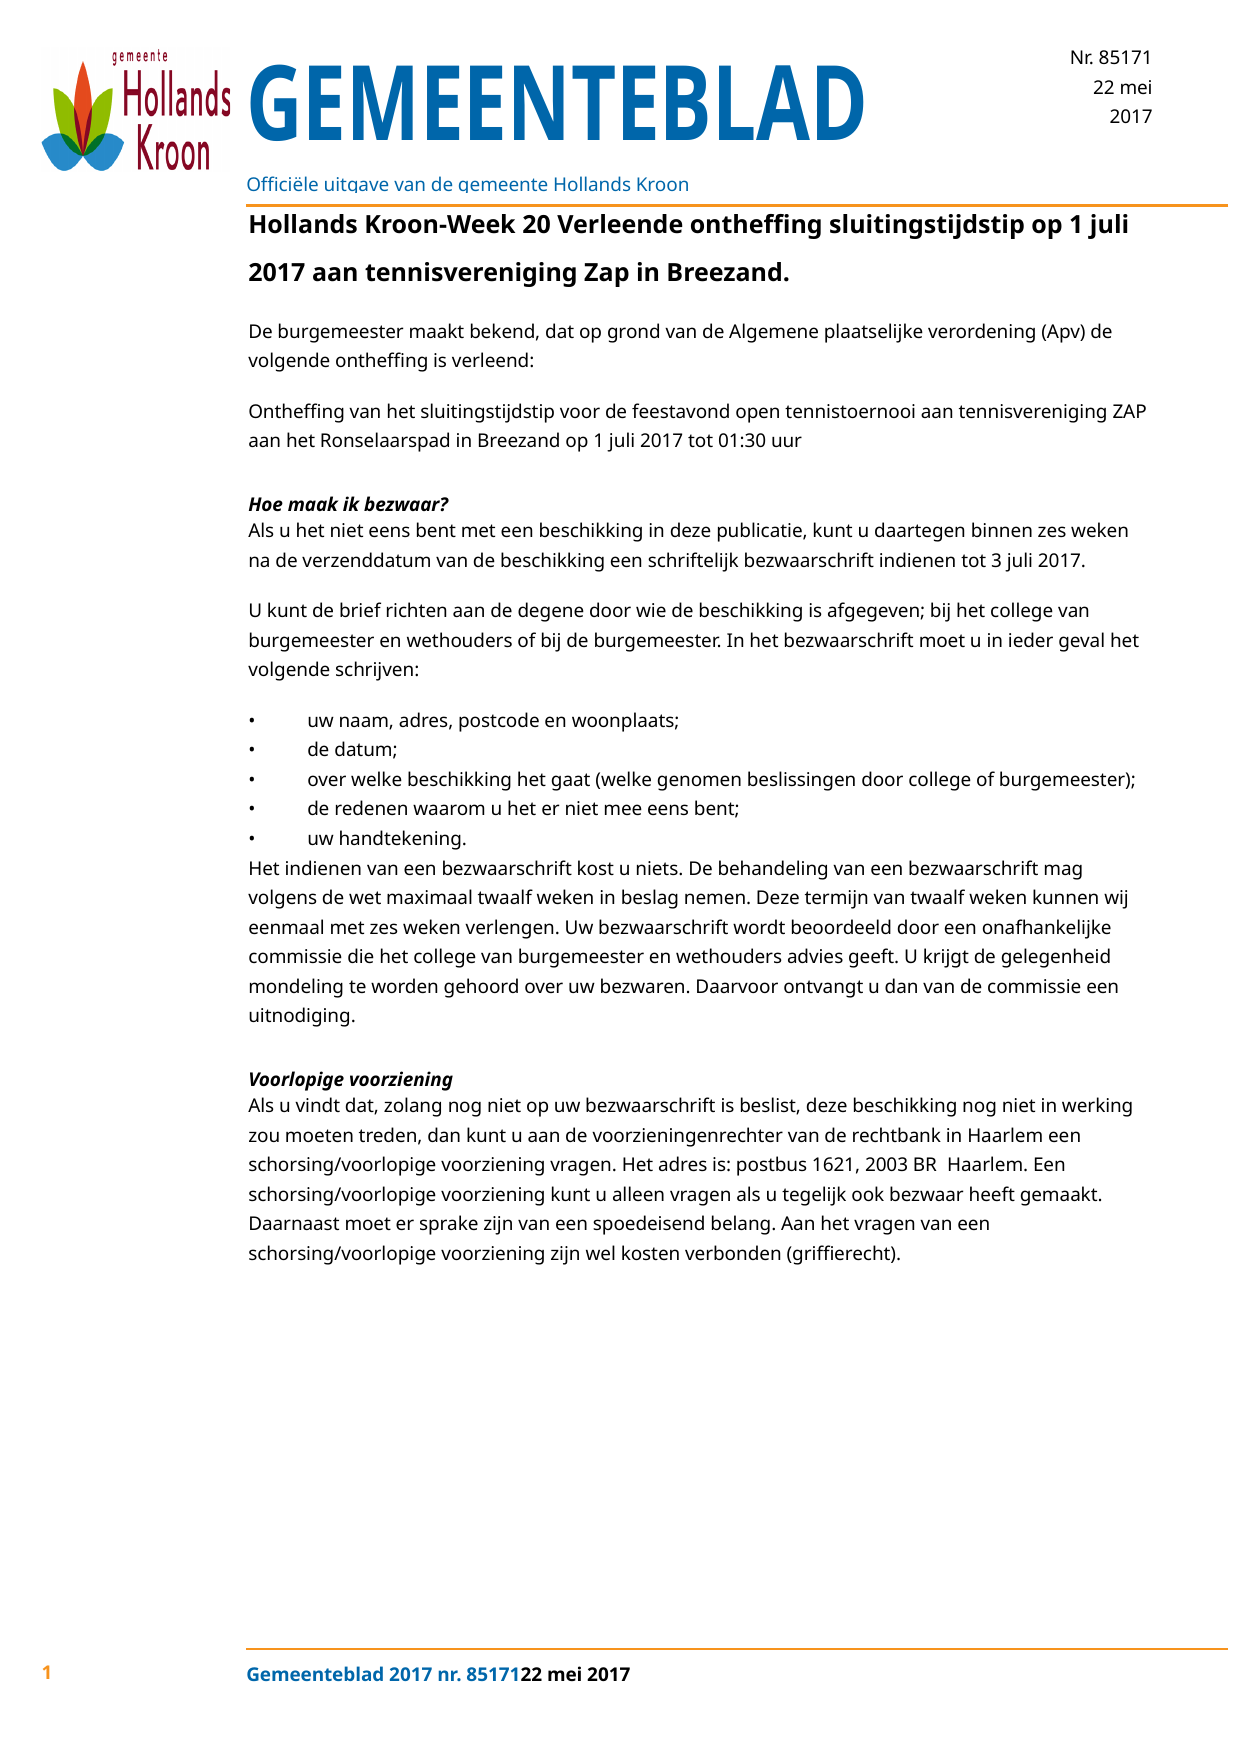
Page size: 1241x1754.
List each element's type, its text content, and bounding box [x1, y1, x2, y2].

text U kunt de brief richten aan de degene door wie de beschikking is afgegeven; bij het college van burgemeester en wethouders of bij de burgemeester. In het bezwaarschrift moet u in ieder geval het volgende schrijven: [248, 597, 1152, 682]
text Hollands Kroon-Week 20 Verleende ontheffing sluitingstijdstip op 1 juli 2017 aan tennisvereniging Zap in Breezand. [248, 207, 1152, 288]
list de datum; [248, 736, 1152, 762]
text Voorlopige voorziening [248, 1067, 1152, 1092]
text Ontheffing van het sluitingstijdstip voor de feestavond open tennistoernooi aan tennisvereniging ZAP aan het Ronselaarspad in Breezand op 1 juli 2017 tot 01:30 uur [248, 398, 1152, 453]
text Het indienen van een bezwaarschrift kost u niets. De behandeling van een bezwaarschrift mag volgens de wet maximaal twaalf weken in beslag nemen. Deze termijn van twaalf weken kunnen wij eenmaal met zes weken verlengen. Uw bezwaarschrift wordt beoordeeld door een onafhankelijke commissie die het college van burgemeester en wethouders advies geeft. U krijgt de gelegenheid mondeling te worden gehoord over uw bezwaren. Daarvoor ontvangt u dan van de commissie een uitnodiging. [248, 855, 1152, 1028]
text Hoe maak ik bezwaar? [248, 491, 1152, 517]
text Als u vindt dat, zolang nog niet op uw bezwaarschrift is beslist, deze beschikking nog niet in werking zou moeten treden, dan kunt u aan de voorzieningenrechter van de rechtbank in Haarlem een schorsing/voorlopige voorziening vragen. Het adres is: postbus 1621, 2003 BR Haarlem. Een schorsing/voorlopige voorziening kunt u alleen vragen als u tegelijk ook bezwaar heeft gemaakt. Daarnaast moet er sprake zijn van een spoedeisend belang. Aan het vragen van een schorsing/voorlopige voorziening zijn wel kosten verbonden (griffierecht). [248, 1092, 1152, 1266]
text Als u het niet eens bent met een beschikking in deze publicatie, kunt u daartegen binnen zes weken na de verzenddatum van de beschikking een schriftelijk bezwaarschrift indienen tot 3 juli 2017. [248, 517, 1152, 572]
text De burgemeester maakt bekend, dat op grond van de Algemene plaatselijke verordening (Apv) de volgende ontheffing is verleend: [248, 318, 1152, 373]
list uw handtekening. [248, 825, 1152, 851]
list uw naam, adres, postcode en woonplaats; [248, 707, 1152, 732]
list over welke beschikking het gaat (welke genomen beslissingen door college of burgemeester); [248, 766, 1152, 792]
list de redenen waarom u het er niet mee eens bent; [248, 796, 1152, 821]
picture [41, 47, 231, 172]
